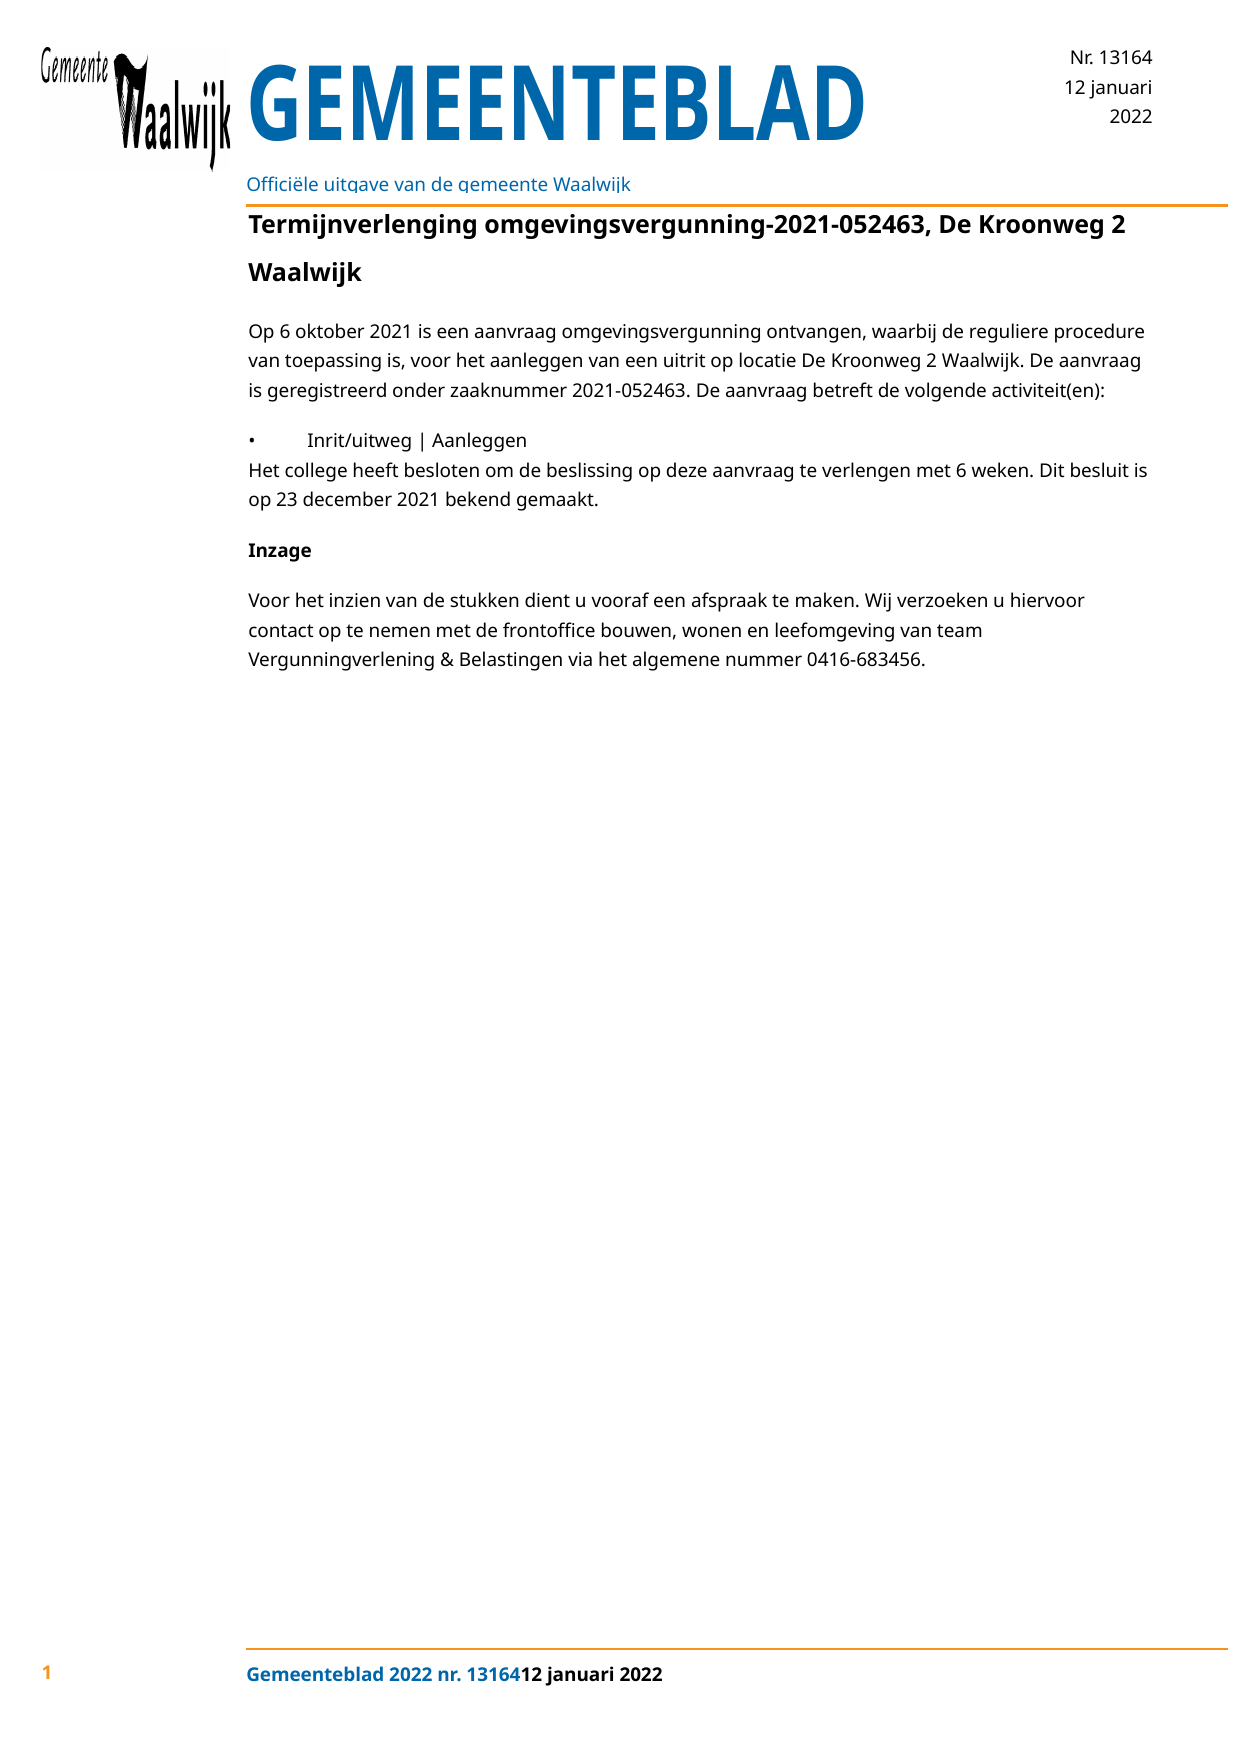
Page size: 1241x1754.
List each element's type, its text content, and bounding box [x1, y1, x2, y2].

text Op 6 oktober 2021 is een aanvraag omgevingsvergunning ontvangen, waarbij de reguliere procedure van toepassing is, voor het aanleggen van een uitrit op locatie De Kroonweg 2 Waalwijk. De aanvraag is geregistreerd onder zaaknummer 2021-052463. De aanvraag betreft de volgende activiteit(en): [248, 318, 1152, 403]
picture [41, 47, 231, 172]
text Termijnverlenging omgevingsvergunning-2021-052463, De Kroonweg 2 Waalwijk [248, 207, 1152, 288]
text Het college heeft besloten om de beslissing op deze aanvraag te verlengen met 6 weken. Dit besluit is op 23 december 2021 bekend gemaakt. [248, 457, 1152, 512]
text Inzage [248, 537, 1152, 563]
text Voor het inzien van de stukken dient u vooraf een afspraak te maken. Wij verzoeken u hiervoor contact op te nemen met de frontoffice bouwen, wonen en leefomgeving van team Vergunningverlening & Belastingen via het algemene nummer 0416-683456. [248, 587, 1152, 672]
list Inrit/uitweg | Aanleggen [248, 427, 1152, 453]
